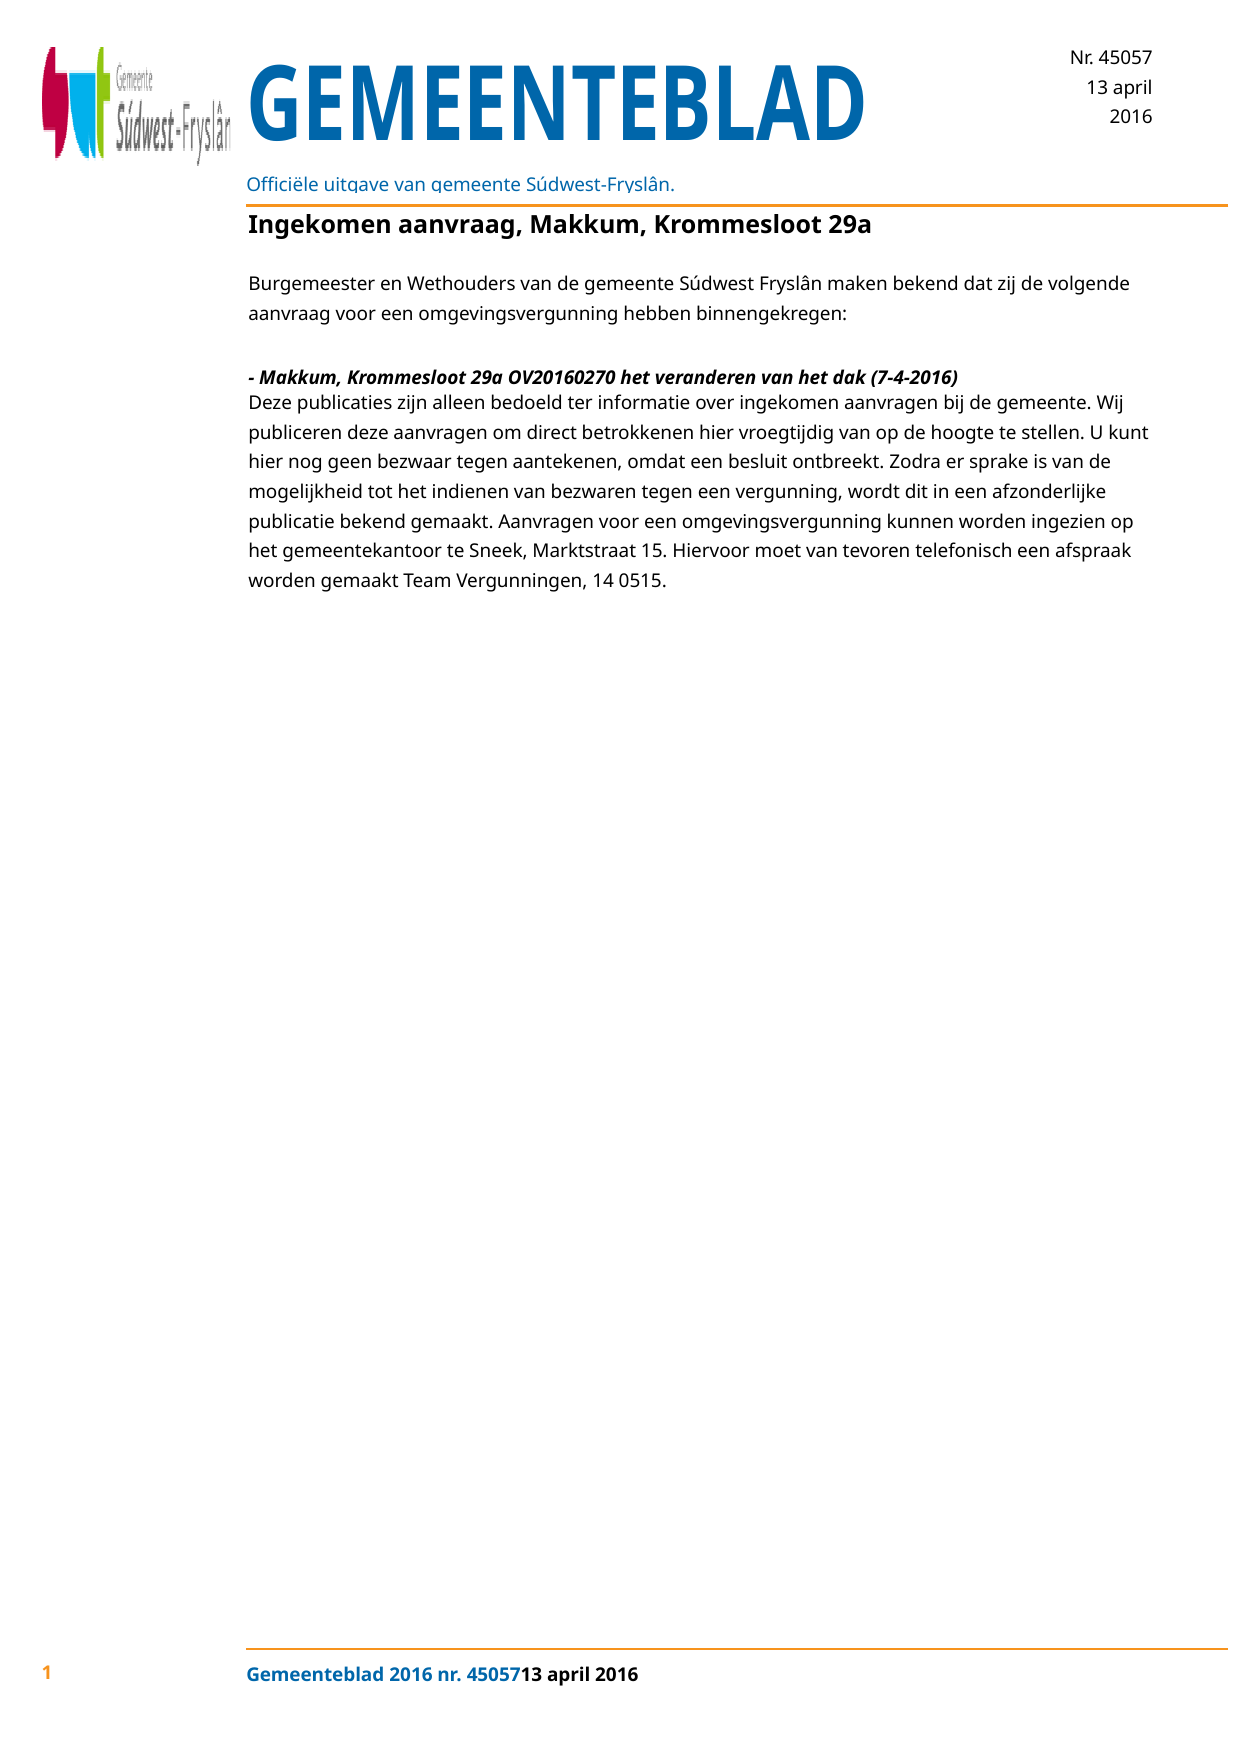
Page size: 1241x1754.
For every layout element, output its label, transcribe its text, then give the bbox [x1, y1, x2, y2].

picture [41, 47, 231, 172]
text - Makkum, Krommesloot 29a OV20160270 het veranderen van het dak (7-4-2016) [248, 364, 1152, 389]
text Burgemeester en Wethouders van de gemeente Súdwest Fryslân maken bekend dat zij de volgende aanvraag voor een omgevingsvergunning hebben binnengekregen: [248, 270, 1152, 326]
text Deze publicaties zijn alleen bedoeld ter informatie over ingekomen aanvragen bij de gemeente. Wij publiceren deze aanvragen om direct betrokkenen hier vroegtijdig van op de hoogte te stellen. U kunt hier nog geen bezwaar tegen aantekenen, omdat een besluit ontbreekt. Zodra er sprake is van de mogelijkheid tot het indienen van bezwaren tegen een vergunning, wordt dit in een afzonderlijke publicatie bekend gemaakt. Aanvragen voor een omgevingsvergunning kunnen worden ingezien op het gemeentekantoor te Sneek, Marktstraat 15. Hiervoor moet van tevoren telefonisch een afspraak worden gemaakt Team Vergunningen, 14 0515. [248, 389, 1152, 593]
text Ingekomen aanvraag, Makkum, Krommesloot 29a [248, 207, 1152, 241]
